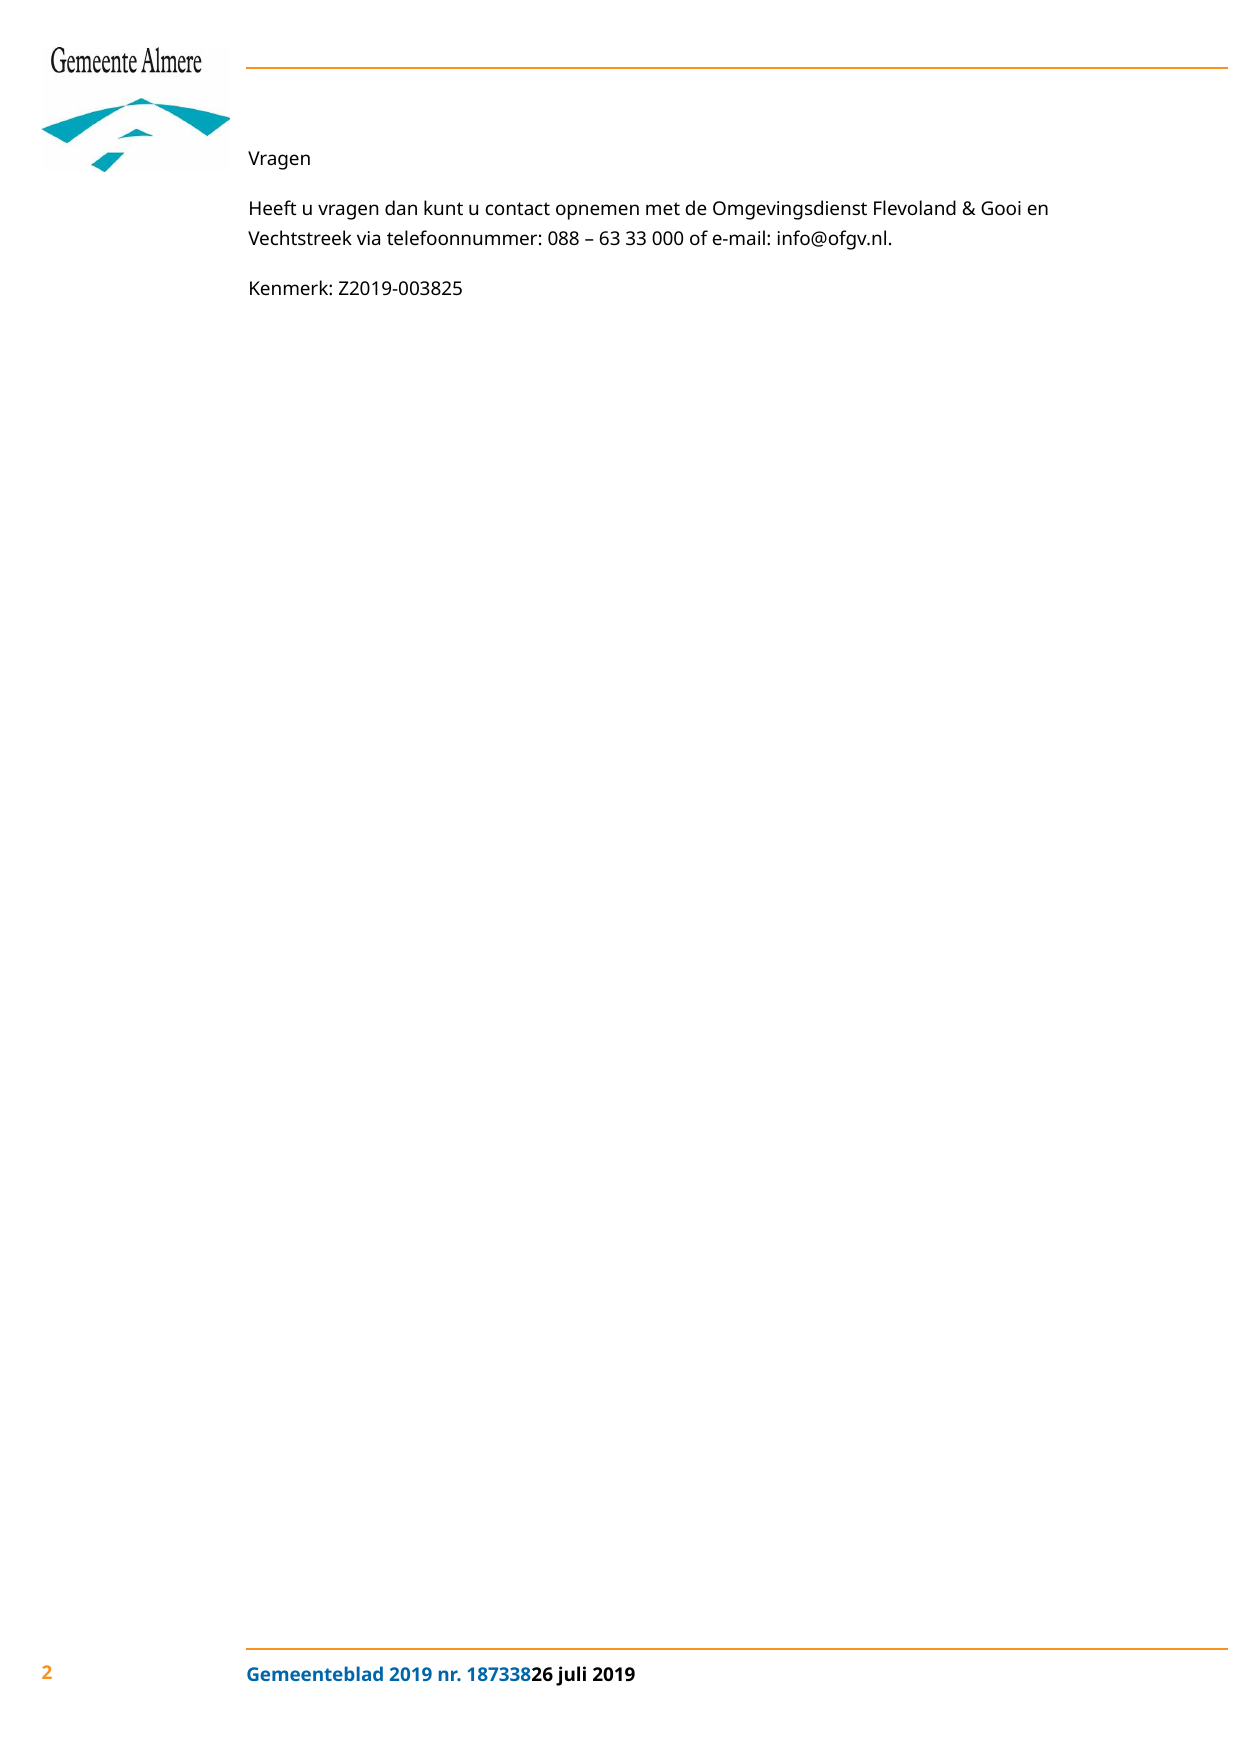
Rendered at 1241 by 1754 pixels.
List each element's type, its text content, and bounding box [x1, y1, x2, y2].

text Kenmerk: Z2019-003825 [248, 276, 1152, 301]
text Vragen [248, 145, 1152, 171]
picture [41, 47, 231, 172]
text Heeft u vragen dan kunt u contact opnemen met de Omgevingsdienst Flevoland & Gooi en Vechtstreek via telefoonnummer: 088 – 63 33 000 of e-mail: info@ofgv.nl. [248, 196, 1152, 251]
